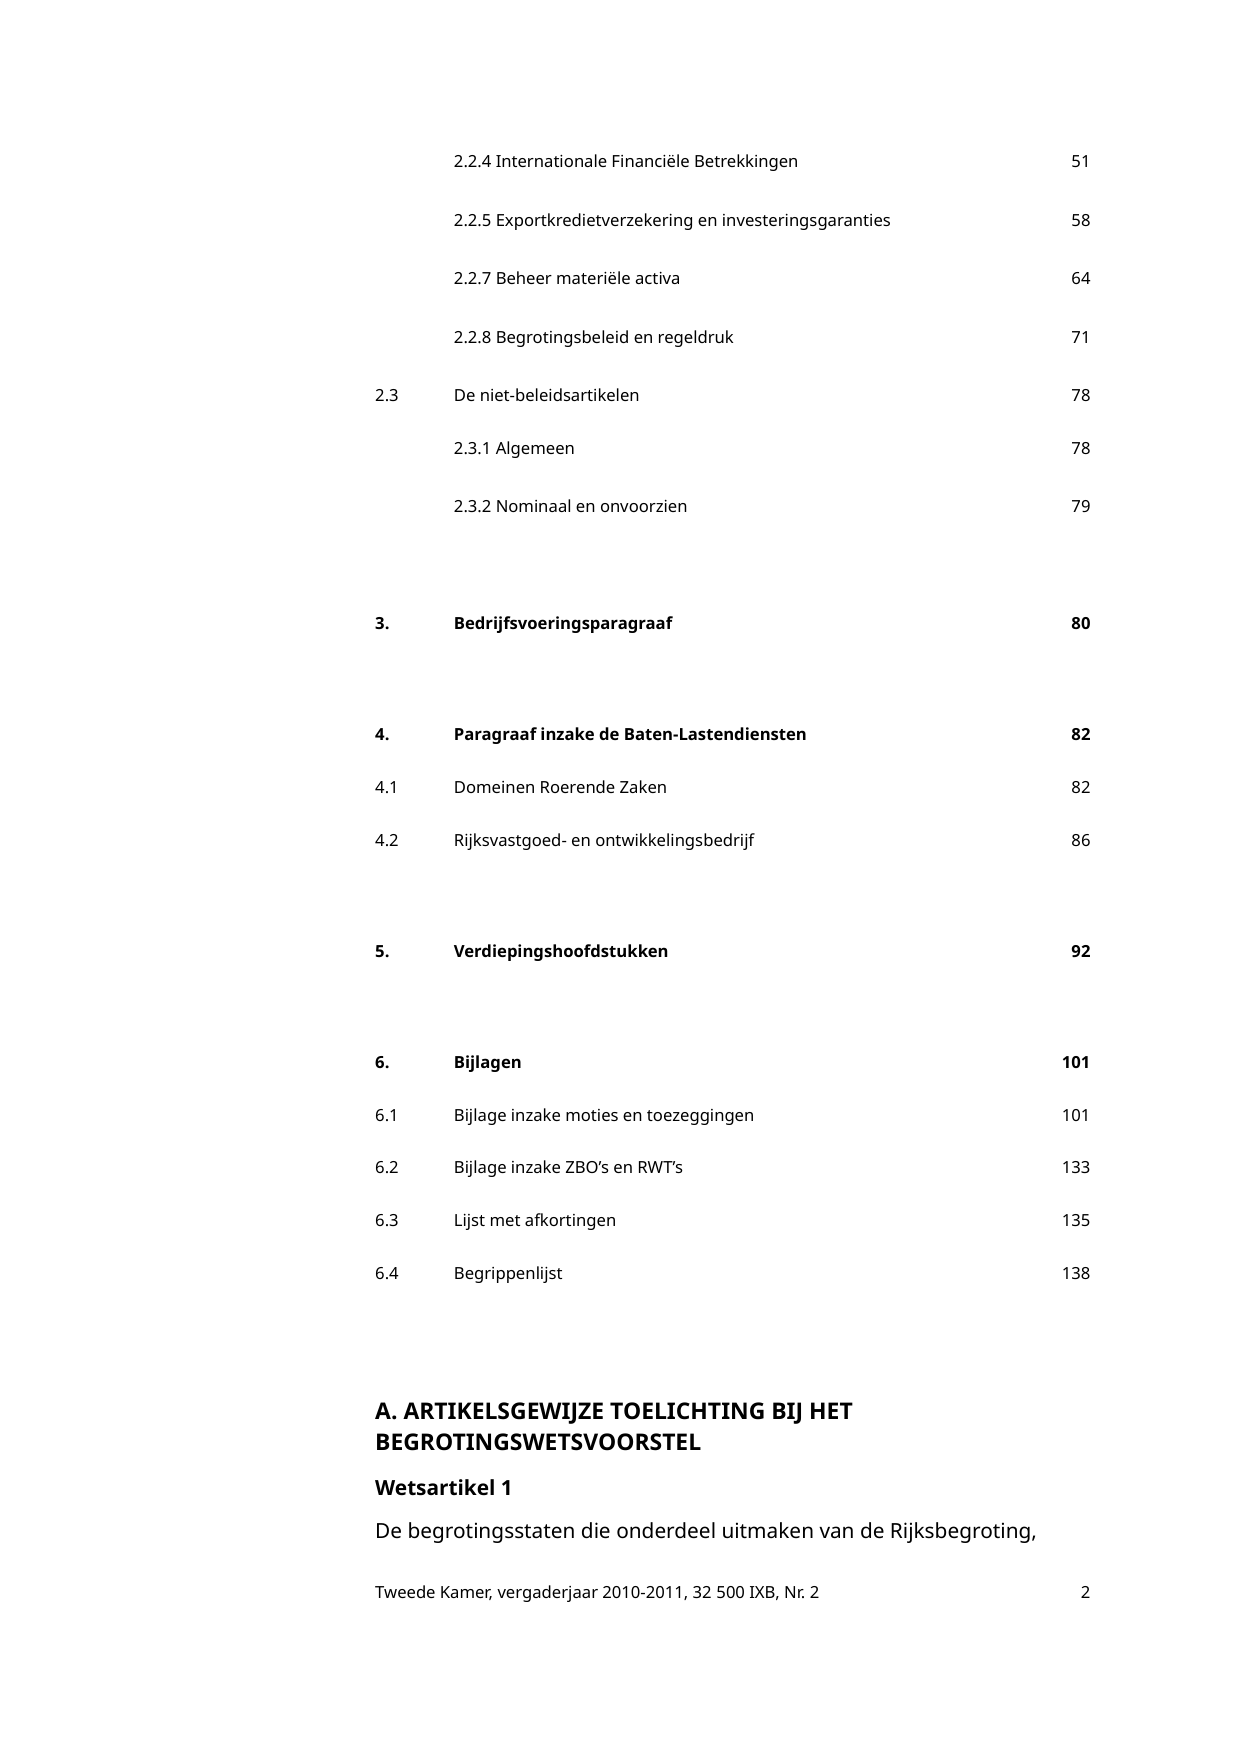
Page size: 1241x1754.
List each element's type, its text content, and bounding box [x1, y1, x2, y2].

table_cell 2.2.5 Exportkredietverzekering en investeringsgaranties [454, 209, 1026, 267]
table_cell [375, 267, 454, 325]
table_cell De niet-beleidsartikelen [454, 384, 1026, 436]
table_cell [375, 992, 454, 1051]
table_cell Rijksvastgoed- en ontwikkelingsbedrijf [454, 828, 1026, 881]
table_cell 92 [1026, 940, 1090, 992]
table_cell [454, 553, 1026, 612]
table_cell Verdiepingshoofdstukken [454, 940, 1026, 992]
table_cell 4. [375, 723, 454, 776]
subtitle A. ARTIKELSGEWIJZE TOELICHTING BIJ HET BEGROTINGSWETSVOORSTEL [375, 1395, 1090, 1458]
table_cell 6.2 [375, 1156, 454, 1209]
table_cell Paragraaf inzake de Baten-Lastendiensten [454, 723, 1026, 776]
table_cell 86 [1026, 828, 1090, 881]
table_cell 101 [1026, 1103, 1090, 1156]
table_cell 79 [1026, 495, 1090, 553]
table_cell 3. [375, 612, 454, 664]
table_cell [375, 436, 454, 495]
table_cell 6. [375, 1051, 454, 1103]
table_cell [454, 881, 1026, 939]
table_cell [375, 209, 454, 267]
table_cell 64 [1026, 267, 1090, 325]
table_cell 82 [1026, 723, 1090, 776]
table_cell 2.3 [375, 384, 454, 436]
table_cell 6.1 [375, 1103, 454, 1156]
table_cell 138 [1026, 1261, 1090, 1314]
table_cell 6.4 [375, 1261, 454, 1314]
table_cell 101 [1026, 1051, 1090, 1103]
table_cell [1026, 881, 1090, 939]
table_cell [454, 992, 1026, 1051]
table_cell 2.2.4 Internationale Financiële Betrekkingen [454, 150, 1026, 208]
table_cell [1026, 553, 1090, 612]
table_cell [375, 665, 454, 723]
table_cell [375, 150, 454, 208]
table_cell 2.2.7 Beheer materiële activa [454, 267, 1026, 325]
table_cell 133 [1026, 1156, 1090, 1209]
table_cell 82 [1026, 776, 1090, 828]
table_cell 2.3.1 Algemeen [454, 436, 1026, 495]
table_cell Bijlage inzake moties en toezeggingen [454, 1103, 1026, 1156]
table_cell 135 [1026, 1209, 1090, 1261]
table_cell 4.2 [375, 828, 454, 881]
text Wetsartikel 1 [375, 1473, 1090, 1501]
table_cell 2.2.8 Begrotingsbeleid en regeldruk [454, 325, 1026, 384]
text De begrotingsstaten die onderdeel uitmaken van de Rijksbegroting, [375, 1516, 1090, 1544]
table_cell 6.3 [375, 1209, 454, 1261]
table_cell 58 [1026, 209, 1090, 267]
table_cell [1026, 992, 1090, 1051]
table_cell Bijlagen [454, 1051, 1026, 1103]
table_cell [375, 495, 454, 553]
table_cell 71 [1026, 325, 1090, 384]
table_cell 78 [1026, 436, 1090, 495]
table_cell 5. [375, 940, 454, 992]
table_cell 2.3.2 Nominaal en onvoorzien [454, 495, 1026, 553]
table_cell [375, 553, 454, 612]
table_cell [454, 665, 1026, 723]
table_cell 80 [1026, 612, 1090, 664]
table_cell Lijst met afkortingen [454, 1209, 1026, 1261]
table_cell Bedrijfsvoeringsparagraaf [454, 612, 1026, 664]
table_cell [375, 881, 454, 939]
table_cell Bijlage inzake ZBO’s en RWT’s [454, 1156, 1026, 1209]
table_cell 51 [1026, 150, 1090, 208]
table_cell [1026, 665, 1090, 723]
table_cell Domeinen Roerende Zaken [454, 776, 1026, 828]
table_cell [375, 325, 454, 384]
table_cell Begrippenlijst [454, 1261, 1026, 1314]
table_cell 78 [1026, 384, 1090, 436]
table_cell 4.1 [375, 776, 454, 828]
